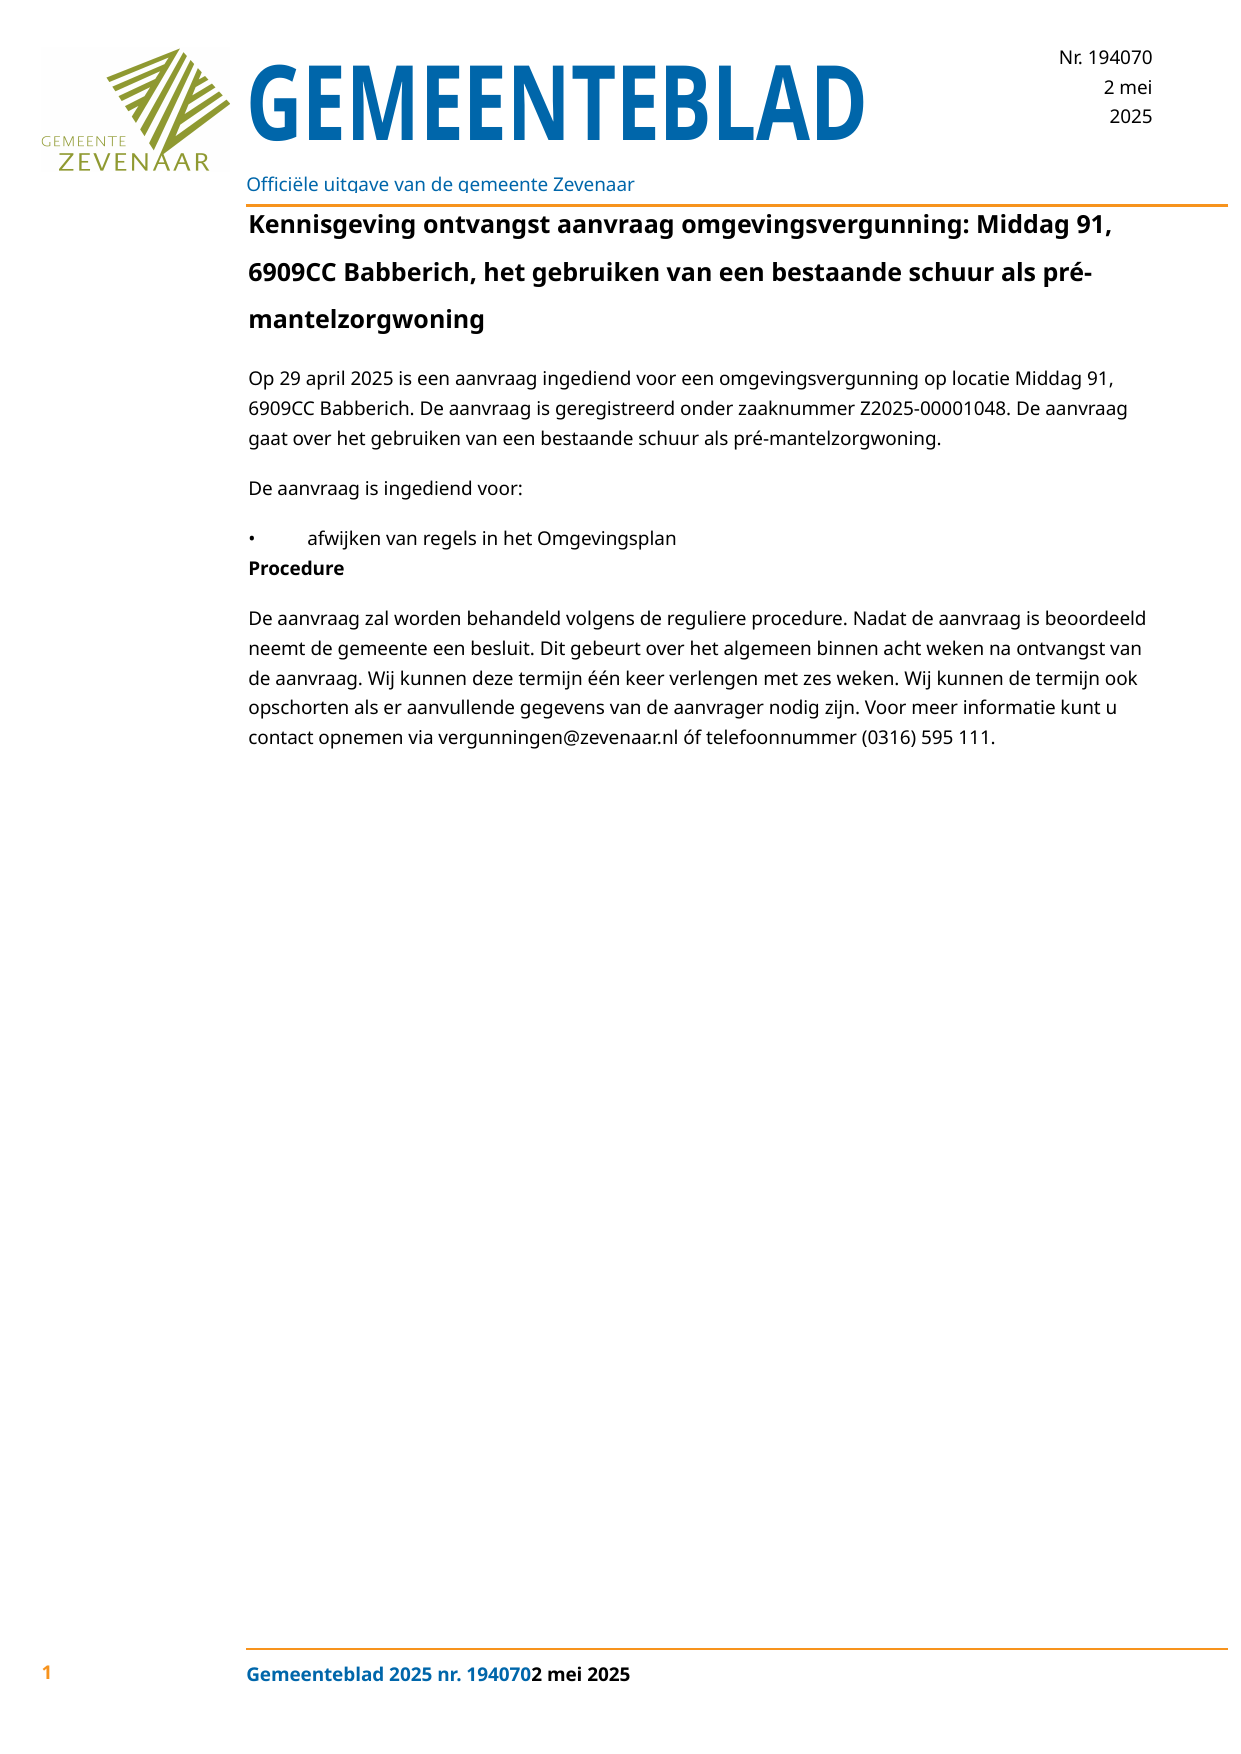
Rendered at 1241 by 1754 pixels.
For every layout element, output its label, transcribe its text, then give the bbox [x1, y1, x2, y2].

list afwijken van regels in het Omgevingsplan [248, 526, 1152, 551]
text De aanvraag zal worden behandeld volgens de reguliere procedure. Nadat de aanvraag is beoordeeld neemt de gemeente een besluit. Dit gebeurt over het algemeen binnen acht weken na ontvangst van de aanvraag. Wij kunnen deze termijn één keer verlengen met zes weken. Wij kunnen de termijn ook opschorten als er aanvullende gegevens van de aanvrager nodig zijn. Voor meer informatie kunt u contact opnemen via vergunningen@zevenaar.nl óf telefoonnummer (0316) 595 111. [248, 606, 1152, 749]
text Procedure [248, 555, 1152, 581]
text Kennisgeving ontvangst aanvraag omgevingsvergunning: Middag 91, 6909CC Babberich, het gebruiken van een bestaande schuur als pré-mantelzorgwoning [248, 207, 1152, 336]
text Op 29 april 2025 is een aanvraag ingediend voor een omgevingsvergunning op locatie Middag 91, 6909CC Babberich. De aanvraag is geregistreerd onder zaaknummer Z2025-00001048. De aanvraag gaat over het gebruiken van een bestaande schuur als pré-mantelzorgwoning. [248, 366, 1152, 450]
text De aanvraag is ingediend voor: [248, 475, 1152, 501]
picture [41, 47, 231, 172]
